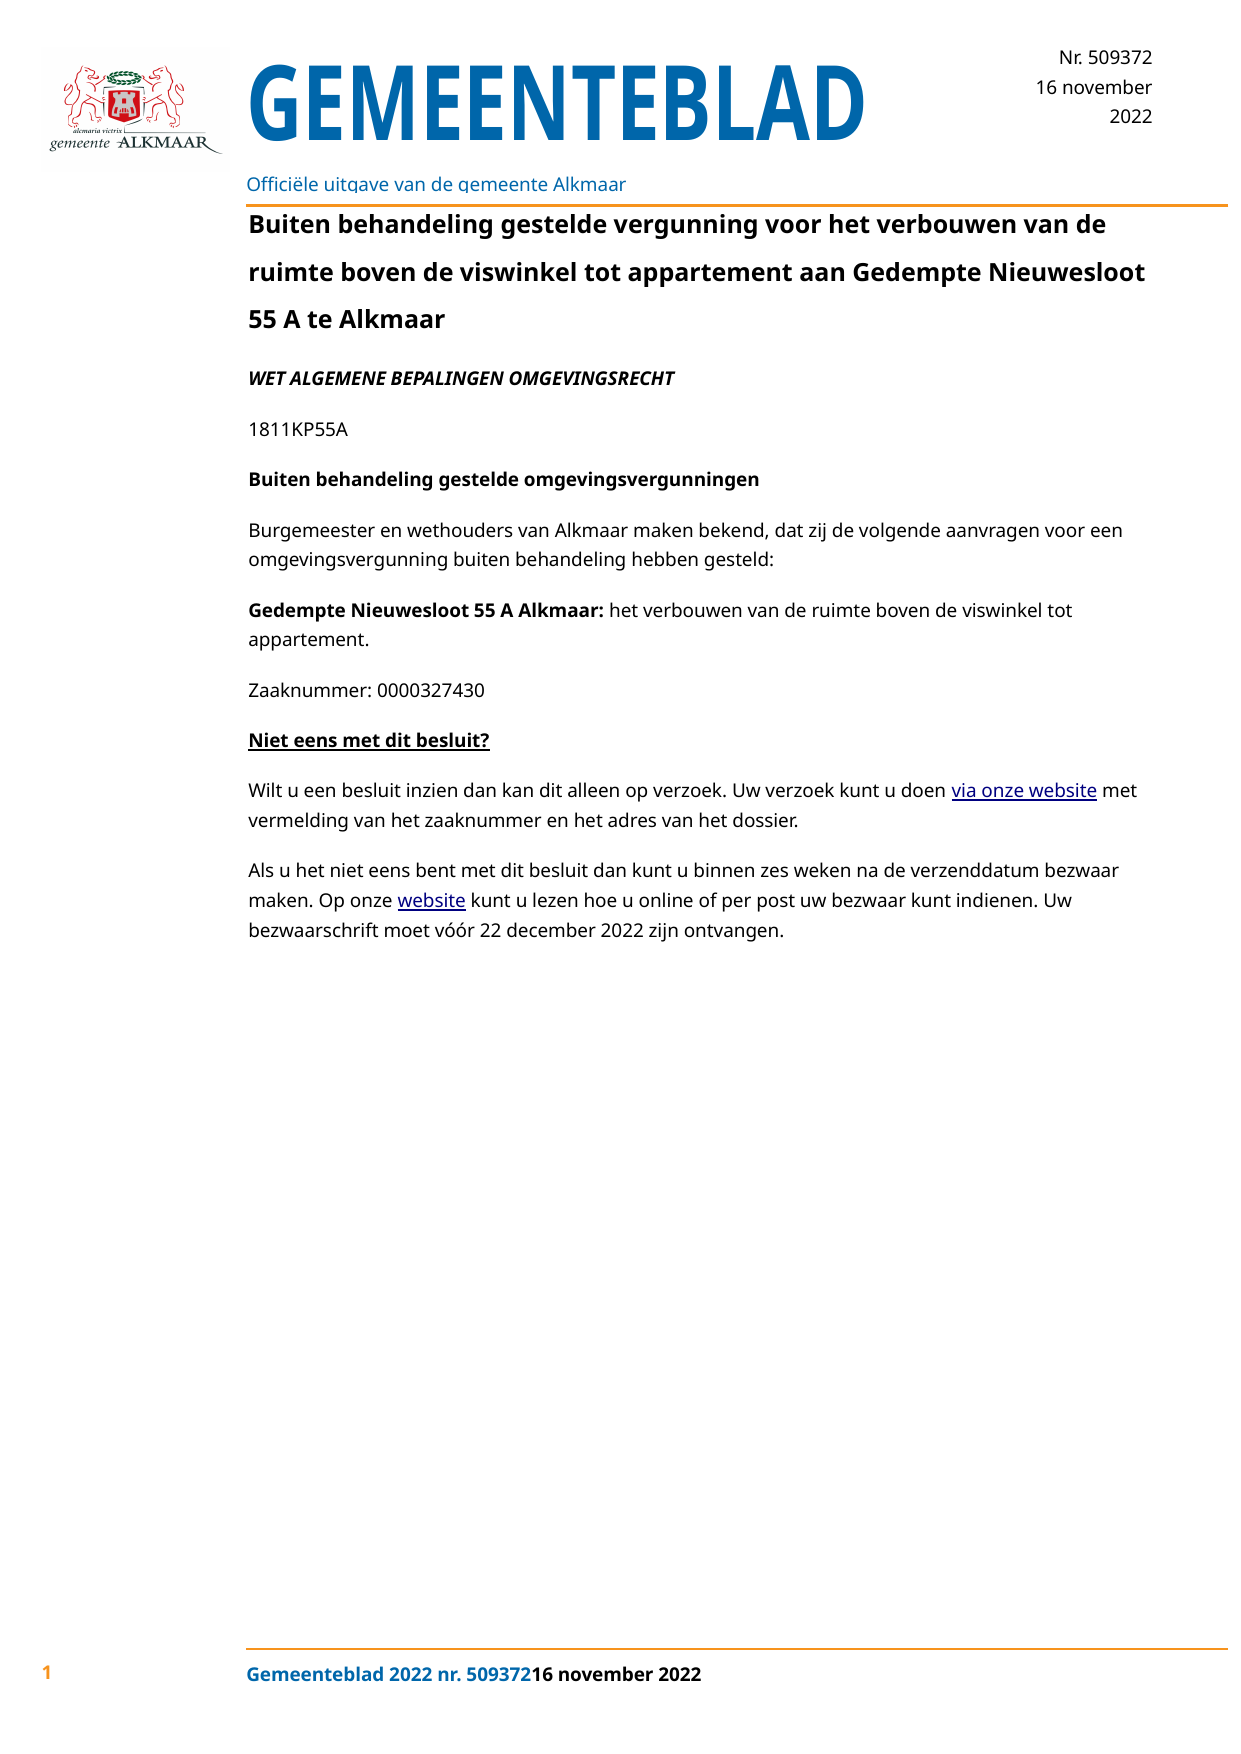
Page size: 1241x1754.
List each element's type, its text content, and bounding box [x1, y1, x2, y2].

text Als u het niet eens bent met dit besluit dan kunt u binnen zes weken na de verzenddatum bezwaar maken. Op onze website kunt u lezen hoe u online of per post uw bezwaar kunt indienen. Uw bezwaarschrift moet vóór 22 december 2022 zijn ontvangen. [248, 858, 1152, 942]
text Buiten behandeling gestelde vergunning voor het verbouwen van de ruimte boven de viswinkel tot appartement aan Gedempte Nieuwesloot 55 A te Alkmaar [248, 207, 1152, 336]
text Burgemeester en wethouders van Alkmaar maken bekend, dat zij de volgende aanvragen voor een omgevingsvergunning buiten behandeling hebben gesteld: [248, 517, 1152, 572]
text Buiten behandeling gestelde omgevingsvergunningen [248, 466, 1152, 492]
text Gedempte Nieuwesloot 55 A Alkmaar: het verbouwen van de ruimte boven de viswinkel tot appartement. [248, 597, 1152, 652]
text Wilt u een besluit inzien dan kan dit alleen op verzoek. Uw verzoek kunt u doen via onze website met vermelding van het zaaknummer en het adres van het dossier. [248, 778, 1152, 833]
text Niet eens met dit besluit? [248, 727, 1152, 753]
text 1811KP55A [248, 416, 1152, 442]
text WET ALGEMENE BEPALINGEN OMGEVINGSRECHT [248, 366, 1152, 391]
text Zaaknummer: 0000327430 [248, 677, 1152, 702]
picture [41, 47, 231, 172]
